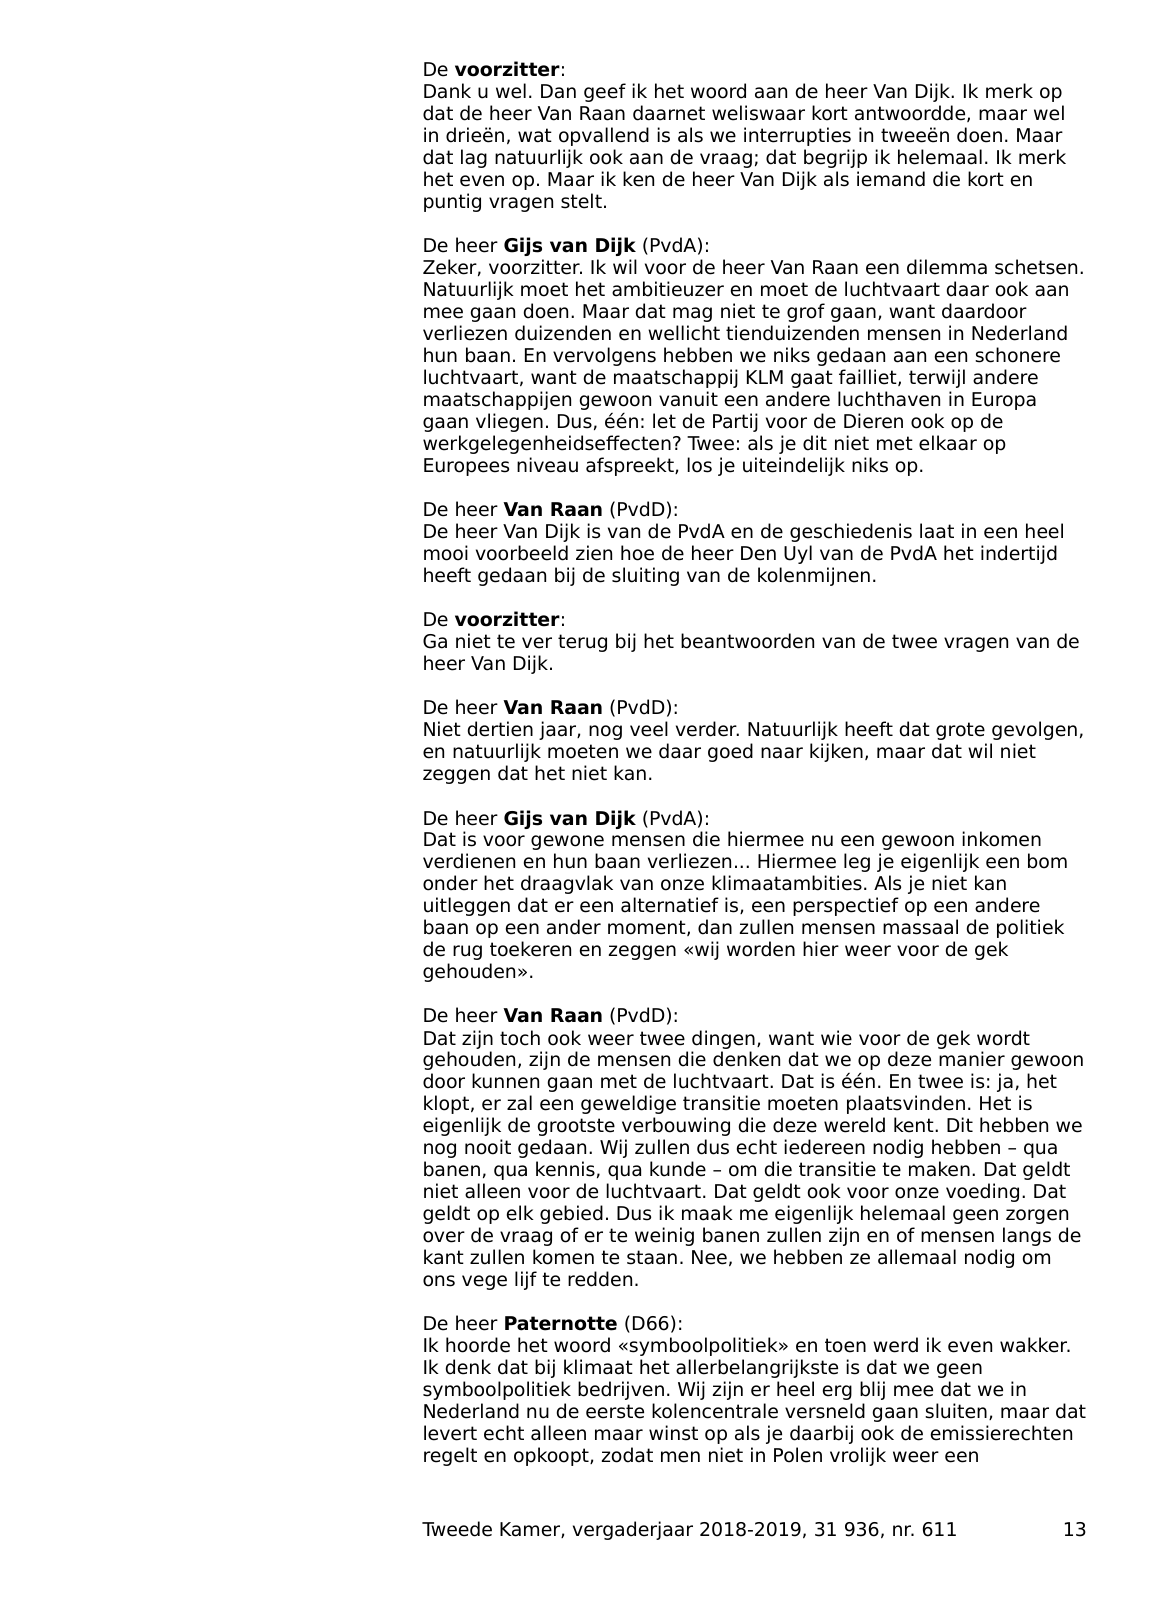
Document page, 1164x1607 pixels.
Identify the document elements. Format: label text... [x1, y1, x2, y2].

text De heer Gijs van Dijk (PvdA): [422, 807, 1087, 829]
text De voorzitter: [422, 609, 1087, 631]
text Ik hoorde het woord «symboolpolitiek» en toen werd ik even wakker. Ik denk dat bij klimaat het allerbelangrijkste is dat we geen symboolpolitiek bedrijven. Wij zijn er heel erg blij mee dat we in Nederland nu de eerste kolencentrale versneld gaan sluiten, maar dat levert echt alleen maar winst op als je daarbij ook de emissierechten regelt en opkoopt, zodat men niet in Polen vrolijk weer een [422, 1335, 1087, 1467]
text Dat zijn toch ook weer twee dingen, want wie voor de gek wordt gehouden, zijn de mensen die denken dat we op deze manier gewoon door kunnen gaan met de luchtvaart. Dat is één. En twee is: ja, het klopt, er zal een geweldige transitie moeten plaatsvinden. Het is eigenlijk de grootste verbouwing die deze wereld kent. Dit hebben we nog nooit gedaan. Wij zullen dus echt iedereen nodig hebben – qua banen, qua kennis, qua kunde – om die transitie te maken. Dat geldt niet alleen voor de luchtvaart. Dat geldt ook voor onze voeding. Dat geldt op elk gebied. Dus ik maak me eigenlijk helemaal geen zorgen over de vraag of er te weinig banen zullen zijn en of mensen langs de kant zullen komen te staan. Nee, we hebben ze allemaal nodig om ons vege lijf te redden. [422, 1027, 1087, 1291]
text Dank u wel. Dan geef ik het woord aan de heer Van Dijk. Ik merk op dat de heer Van Raan daarnet weliswaar kort antwoordde, maar wel in drieën, wat opvallend is als we interrupties in tweeën doen. Maar dat lag natuurlijk ook aan de vraag; dat begrijp ik helemaal. Ik merk het even op. Maar ik ken de heer Van Dijk als iemand die kort en puntig vragen stelt. [422, 81, 1087, 213]
text De heer Van Raan (PvdD): [422, 1005, 1087, 1027]
text De heer Gijs van Dijk (PvdA): [422, 235, 1087, 257]
text De heer Van Raan (PvdD): [422, 697, 1087, 719]
text Niet dertien jaar, nog veel verder. Natuurlijk heeft dat grote gevolgen, en natuurlijk moeten we daar goed naar kijken, maar dat wil niet zeggen dat het niet kan. [422, 719, 1087, 785]
text De voorzitter: [422, 59, 1087, 81]
text Zeker, voorzitter. Ik wil voor de heer Van Raan een dilemma schetsen. Natuurlijk moet het ambitieuzer en moet de luchtvaart daar ook aan mee gaan doen. Maar dat mag niet te grof gaan, want daardoor verliezen duizenden en wellicht tienduizenden mensen in Nederland hun baan. En vervolgens hebben we niks gedaan aan een schonere luchtvaart, want de maatschappij KLM gaat failliet, terwijl andere maatschappijen gewoon vanuit een andere luchthaven in Europa gaan vliegen. Dus, één: let de Partij voor de Dieren ook op de werkgelegenheidseffecten? Twee: als je dit niet met elkaar op Europees niveau afspreekt, los je uiteindelijk niks op. [422, 257, 1087, 477]
text De heer Van Dijk is van de PvdA en de geschiedenis laat in een heel mooi voorbeeld zien hoe de heer Den Uyl van de PvdA het indertijd heeft gedaan bij de sluiting van de kolenmijnen. [422, 521, 1087, 587]
text Dat is voor gewone mensen die hiermee nu een gewoon inkomen verdienen en hun baan verliezen... Hiermee leg je eigenlijk een bom onder het draagvlak van onze klimaatambities. Als je niet kan uitleggen dat er een alternatief is, een perspectief op een andere baan op een ander moment, dan zullen mensen massaal de politiek de rug toekeren en zeggen «wij worden hier weer voor de gek gehouden». [422, 829, 1087, 983]
text De heer Paternotte (D66): [422, 1313, 1087, 1335]
text De heer Van Raan (PvdD): [422, 499, 1087, 521]
text Ga niet te ver terug bij het beantwoorden van de twee vragen van de heer Van Dijk. [422, 631, 1087, 675]
